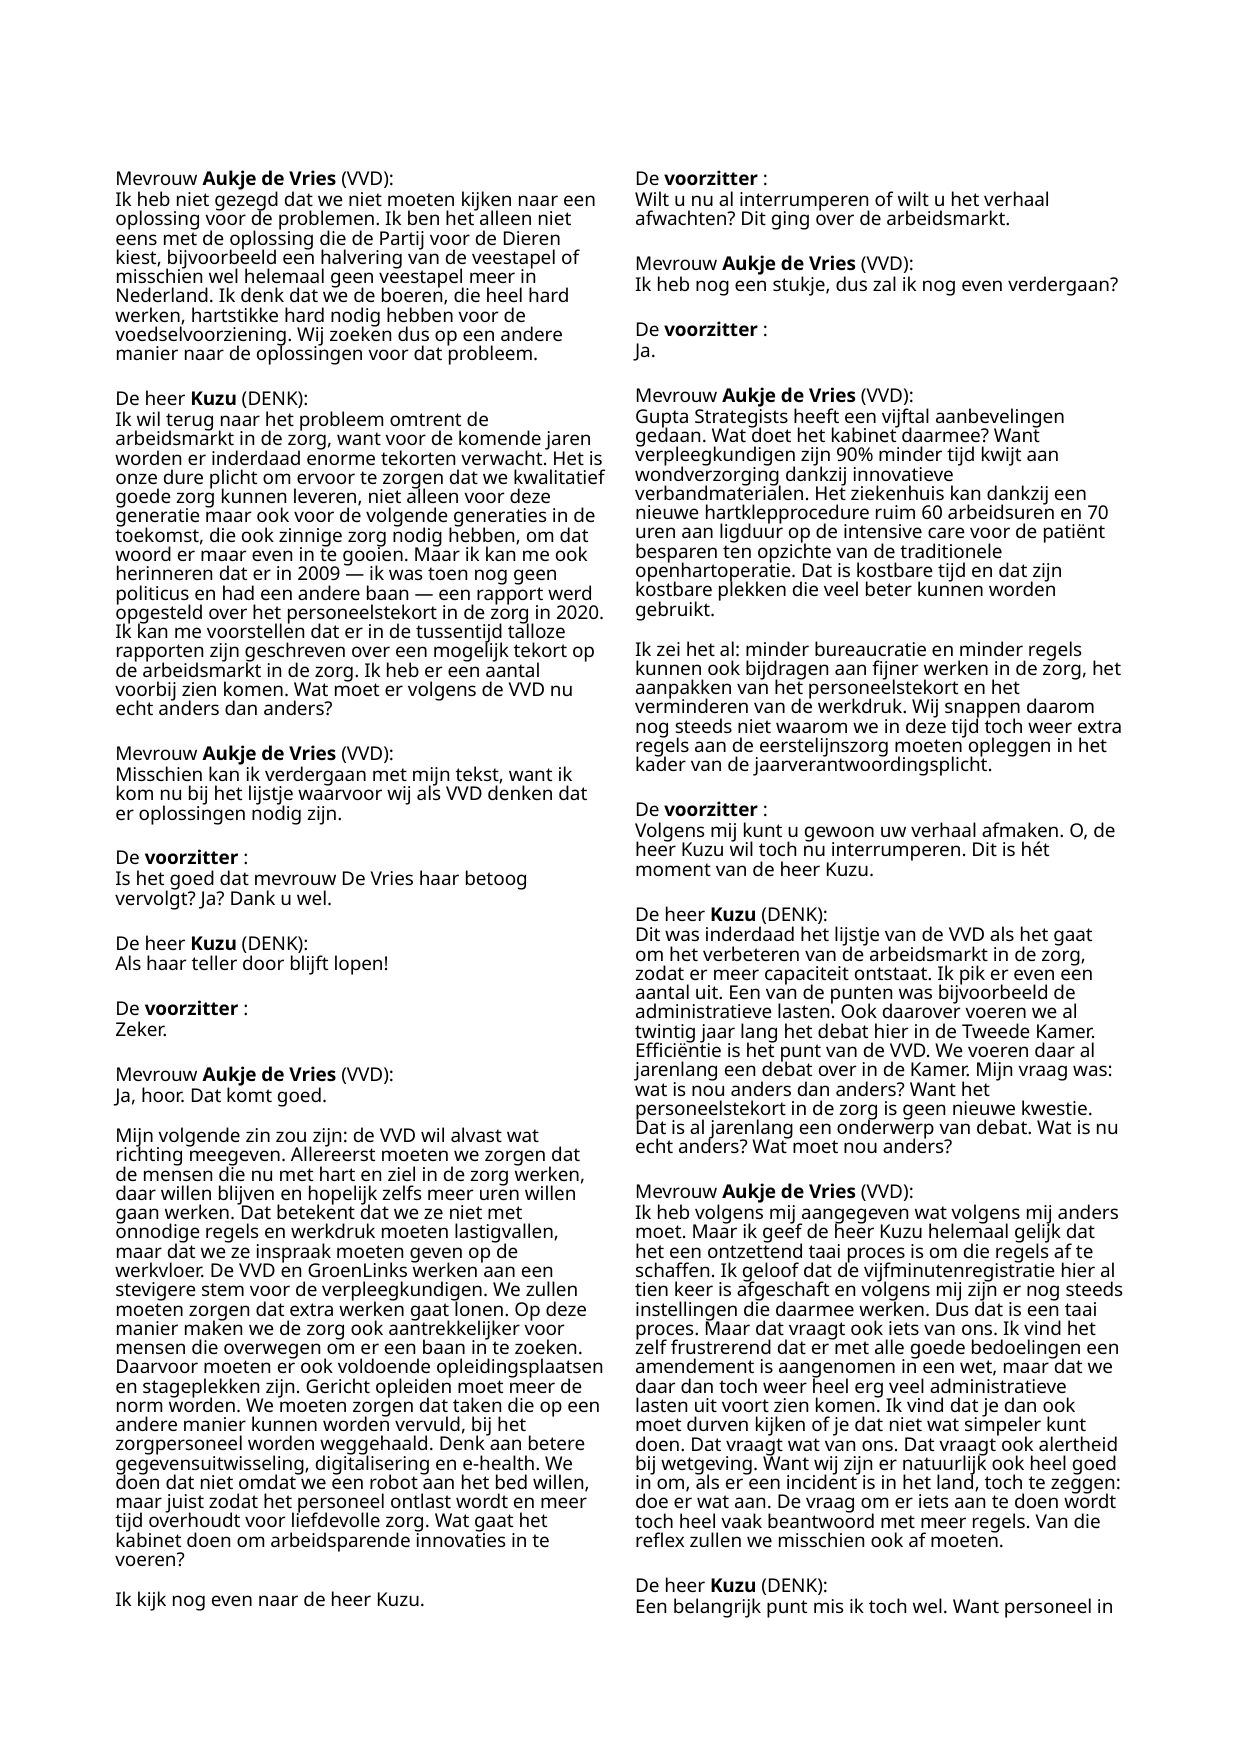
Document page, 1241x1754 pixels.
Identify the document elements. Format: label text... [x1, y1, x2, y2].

text Ja, hoor. Dat komt goed. [115, 1087, 605, 1106]
text Mijn volgende zin zou zijn: de VVD wil alvast wat richting meegeven. Allereerst moeten we zorgen dat de mensen die nu met hart en ziel in de zorg werken, daar willen blijven en hopelijk zelfs meer uren willen gaan werken. Dat betekent dat we ze niet met onnodige regels en werkdruk moeten lastigvallen, maar dat we ze inspraak moeten geven op de werkvloer. De VVD en GroenLinks werken aan een stevigere stem voor de verpleegkundigen. We zullen moeten zorgen dat extra werken gaat lonen. Op deze manier maken we de zorg ook aantrekkelijker voor mensen die overwegen om er een baan in te zoeken. Daarvoor moeten er ook voldoende opleidingsplaatsen en stageplekken zijn. Gericht opleiden moet meer de norm worden. We moeten zorgen dat taken die op een andere manier kunnen worden vervuld, bij het zorgpersoneel worden weggehaald. Denk aan betere gegevensuitwisseling, digitalisering en e-health. We doen dat niet omdat we een robot aan het bed willen, maar juist zodat het personeel ontlast wordt en meer tijd overhoudt voor liefdevolle zorg. Wat gaat het kabinet doen om arbeidsparende innovaties in te voeren? [115, 1127, 605, 1570]
text Ik heb niet gezegd dat we niet moeten kijken naar een oplossing voor de problemen. Ik ben het alleen niet eens met de oplossing die de Partij voor de Dieren kiest, bijvoorbeeld een halvering van de veestapel of misschien wel helemaal geen veestapel meer in Nederland. Ik denk dat we de boeren, die heel hard werken, hartstikke hard nodig hebben voor de voedselvoorziening. Wij zoeken dus op een andere manier naar de oplossingen voor dat probleem. [115, 191, 605, 364]
text Mevrouw Aukje de Vries (VVD): [635, 382, 1125, 408]
text De voorzitter : [115, 996, 605, 1021]
text De voorzitter : [635, 796, 1125, 822]
text Ik heb volgens mij aangegeven wat volgens mij anders moet. Maar ik geef de heer Kuzu helemaal gelijk dat het een ontzettend taai proces is om die regels af te schaffen. Ik geloof dat de vijfminutenregistratie hier al tien keer is afgeschaft en volgens mij zijn er nog steeds instellingen die daarmee werken. Dus dat is een taai proces. Maar dat vraagt ook iets van ons. Ik vind het zelf frustrerend dat er met alle goede bedoelingen een amendement is aangenomen in een wet, maar dat we daar dan toch weer heel erg veel administratieve lasten uit voort zien komen. Ik vind dat je dan ook moet durven kijken of je dat niet wat simpeler kunt doen. Dat vraagt wat van ons. Dat vraagt ook alertheid bij wetgeving. Want wij zijn er natuurlijk ook heel goed in om, als er een incident is in het land, toch te zeggen: doe er wat aan. De vraag om er iets aan te doen wordt toch heel vaak beantwoord met meer regels. Van die reflex zullen we misschien ook af moeten. [635, 1204, 1125, 1551]
text De voorzitter : [635, 165, 1125, 191]
text Ik wil terug naar het probleem omtrent de arbeidsmarkt in de zorg, want voor de komende jaren worden er inderdaad enorme tekorten verwacht. Het is onze dure plicht om ervoor te zorgen dat we kwalitatief goede zorg kunnen leveren, niet alleen voor deze generatie maar ook voor de volgende generaties in de toekomst, die ook zinnige zorg nodig hebben, om dat woord er maar even in te gooien. Maar ik kan me ook herinneren dat er in 2009 — ik was toen nog geen politicus en had een andere baan — een rapport werd opgesteld over het personeelstekort in de zorg in 2020. Ik kan me voorstellen dat er in de tussentijd talloze rapporten zijn geschreven over een mogelijk tekort op de arbeidsmarkt in de zorg. Ik heb er een aantal voorbij zien komen. Wat moet er volgens de VVD nu echt anders dan anders? [115, 411, 605, 719]
text De voorzitter : [635, 316, 1125, 342]
text Mevrouw Aukje de Vries (VVD): [115, 1061, 605, 1087]
text Dit was inderdaad het lijstje van de VVD als het gaat om het verbeteren van de arbeidsmarkt in de zorg, zodat er meer capaciteit ontstaat. Ik pik er even een aantal uit. Een van de punten was bijvoorbeeld de administratieve lasten. Ook daarover voeren we al twintig jaar lang het debat hier in de Tweede Kamer. Efficiëntie is het punt van de VVD. We voeren daar al jarenlang een debat over in de Kamer. Mijn vraag was: wat is nou anders dan anders? Want het personeelstekort in de zorg is geen nieuwe kwestie. Dat is al jarenlang een onderwerp van debat. Wat is nu echt anders? Wat moet nou anders? [635, 926, 1125, 1158]
text Als haar teller door blijft lopen! [115, 955, 605, 975]
text Mevrouw Aukje de Vries (VVD): [635, 251, 1125, 276]
text Een belangrijk punt mis ik toch wel. Want personeel in [635, 1598, 1125, 1617]
text Ik heb nog een stukje, dus zal ik nog even verdergaan? [635, 276, 1125, 296]
text De heer Kuzu (DENK): [115, 385, 605, 411]
text Misschien kan ik verdergaan met mijn tekst, want ik kom nu bij het lijstje waarvoor wij als VVD denken dat er oplossingen nodig zijn. [115, 766, 605, 824]
text Ik kijk nog even naar de heer Kuzu. [115, 1591, 605, 1610]
text Mevrouw Aukje de Vries (VVD): [115, 740, 605, 766]
text Gupta Strategists heeft een vijftal aanbevelingen gedaan. Wat doet het kabinet daarmee? Want verpleegkundigen zijn 90% minder tijd kwijt aan wondverzorging dankzij innovatieve verbandmaterialen. Het ziekenhuis kan dankzij een nieuwe hartklepprocedure ruim 60 arbeidsuren en 70 uren aan ligduur op de intensive care voor de patiënt besparen ten opzichte van de traditionele openhartoperatie. Dat is kostbare tijd en dat zijn kostbare plekken die veel beter kunnen worden gebruikt. [635, 408, 1125, 620]
text Ik zei het al: minder bureaucratie en minder regels kunnen ook bijdragen aan fijner werken in de zorg, het aanpakken van het personeelstekort en het verminderen van de werkdruk. Wij snappen daarom nog steeds niet waarom we in deze tijd toch weer extra regels aan de eerstelijnszorg moeten opleggen in het kader van de jaarverantwoordingsplicht. [635, 641, 1125, 776]
text Ja. [635, 342, 1125, 361]
text De heer Kuzu (DENK): [635, 901, 1125, 926]
text Is het goed dat mevrouw De Vries haar betoog vervolgt? Ja? Dank u wel. [115, 870, 605, 909]
text Mevrouw Aukje de Vries (VVD): [115, 165, 605, 191]
text Volgens mij kunt u gewoon uw verhaal afmaken. O, de heer Kuzu wil toch nu interrumperen. Dit is hét moment van de heer Kuzu. [635, 822, 1125, 880]
text De heer Kuzu (DENK): [115, 930, 605, 955]
text De voorzitter : [115, 844, 605, 870]
text De heer Kuzu (DENK): [635, 1572, 1125, 1598]
text Mevrouw Aukje de Vries (VVD): [635, 1178, 1125, 1204]
text Wilt u nu al interrumperen of wilt u het verhaal afwachten? Dit ging over de arbeidsmarkt. [635, 191, 1125, 230]
text Zeker. [115, 1021, 605, 1041]
